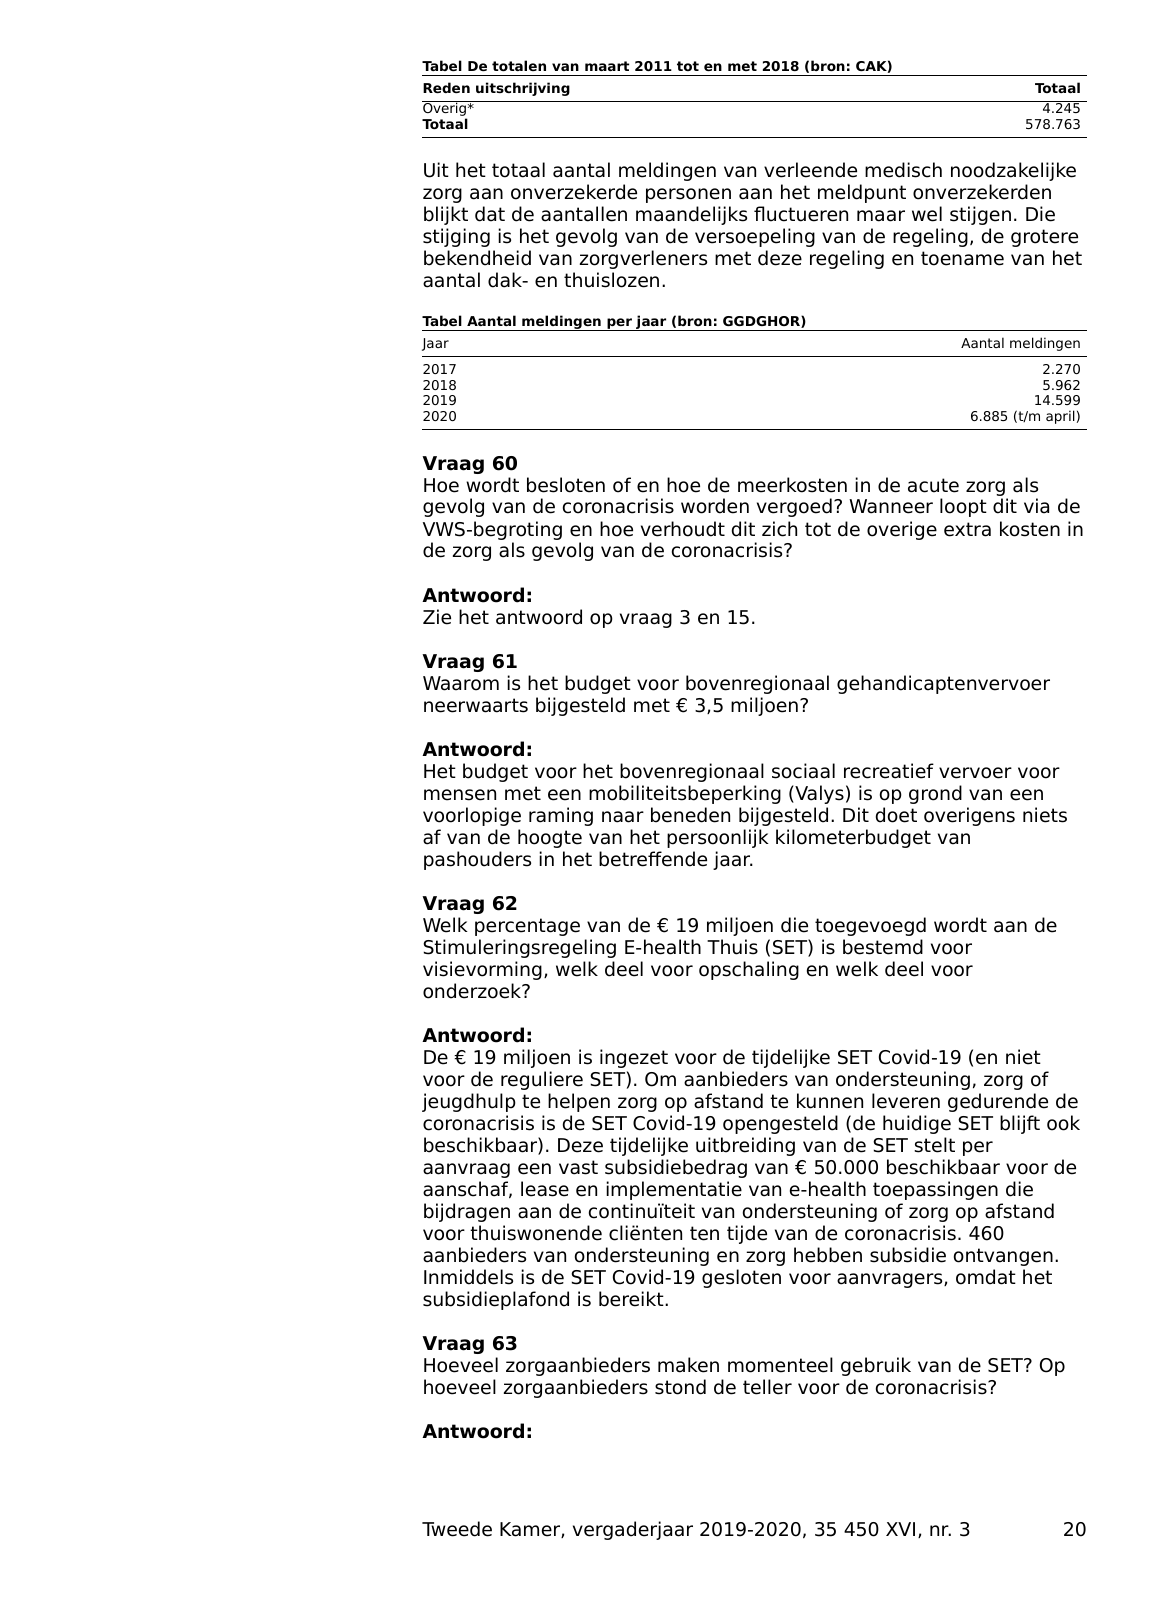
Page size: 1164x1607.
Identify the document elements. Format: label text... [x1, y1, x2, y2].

table_cell 2019 [422, 393, 954, 409]
text Vraag 61 [422, 651, 1087, 673]
text Welk percentage van de € 19 miljoen die toegevoegd wordt aan de Stimuleringsregeling E-health Thuis (SET) is bestemd voor visievorming, welk deel voor opschaling en welk deel voor onderzoek? [422, 915, 1087, 1003]
text Antwoord: [422, 739, 1087, 761]
table_header Tabel Aantal meldingen per jaar (bron: GGDGHOR) [422, 314, 1087, 330]
text Zie het antwoord op vraag 3 en 15. [422, 607, 1087, 628]
text Uit het totaal aantal meldingen van verleende medisch noodzakelijke zorg aan onverzekerde personen aan het meldpunt onverzekerden blijkt dat de aantallen maandelijks fluctueren maar wel stijgen. Die stijging is het gevolg van de versoepeling van de regeling, de grotere bekendheid van zorgverleners met deze regeling en toename van het aantal dak- en thuislozen. [422, 160, 1087, 292]
table_cell Aantal meldingen [954, 331, 1087, 356]
text Antwoord: [422, 584, 1087, 607]
table_cell 2018 [422, 378, 954, 393]
table_cell 4.245 [954, 102, 1087, 117]
table_cell 14.599 [954, 393, 1087, 409]
table_cell 6.885 (t/m april) [954, 409, 1087, 429]
table_cell 2017 [422, 357, 954, 377]
table_cell Overig* [422, 102, 954, 117]
table_cell 5.962 [954, 378, 1087, 393]
table_cell Reden uitschrijving [422, 76, 954, 101]
text Antwoord: [422, 1421, 1087, 1443]
text Antwoord: [422, 1025, 1087, 1047]
text Vraag 60 [422, 452, 1087, 474]
text Het budget voor het bovenregionaal sociaal recreatief vervoer voor mensen met een mobiliteitsbeperking (Valys) is op grond van een voorlopige raming naar beneden bijgesteld. Dit doet overigens niets af van de hoogte van het persoonlijk kilometerbudget van pashouders in het betreffende jaar. [422, 761, 1087, 871]
table_cell 2.270 [954, 357, 1087, 377]
table_cell 2020 [422, 409, 954, 429]
table_cell Jaar [422, 331, 954, 356]
text De € 19 miljoen is ingezet voor de tijdelijke SET Covid-19 (en niet voor de reguliere SET). Om aanbieders van ondersteuning, zorg of jeugdhulp te helpen zorg op afstand te kunnen leveren gedurende de coronacrisis is de SET Covid-19 opengesteld (de huidige SET blijft ook beschikbaar). Deze tijdelijke uitbreiding van de SET stelt per aanvraag een vast subsidiebedrag van € 50.000 beschikbaar voor de aanschaf, lease en implementatie van e-health toepassingen die bijdragen aan de continuïteit van ondersteuning of zorg op afstand voor thuiswonende cliënten ten tijde van de coronacrisis. 460 aanbieders van ondersteuning en zorg hebben subsidie ontvangen. Inmiddels is de SET Covid-19 gesloten voor aanvragers, omdat het subsidieplafond is bereikt. [422, 1047, 1087, 1311]
table_cell 578.763 [954, 117, 1087, 137]
text Waarom is het budget voor bovenregionaal gehandicaptenvervoer neerwaarts bijgesteld met € 3,5 miljoen? [422, 673, 1087, 717]
table_cell Totaal [422, 117, 954, 137]
text Hoeveel zorgaanbieders maken momenteel gebruik van de SET? Op hoeveel zorgaanbieders stond de teller voor de coronacrisis? [422, 1355, 1087, 1399]
text Vraag 63 [422, 1333, 1087, 1355]
text Vraag 62 [422, 893, 1087, 915]
table_header Tabel De totalen van maart 2011 tot en met 2018 (bron: CAK) [422, 59, 1087, 75]
table_cell Totaal [954, 76, 1087, 101]
text Hoe wordt besloten of en hoe de meerkosten in de acute zorg als gevolg van de coronacrisis worden vergoed? Wanneer loopt dit via de VWS-begroting en hoe verhoudt dit zich tot de overige extra kosten in de zorg als gevolg van de coronacrisis? [422, 474, 1087, 562]
